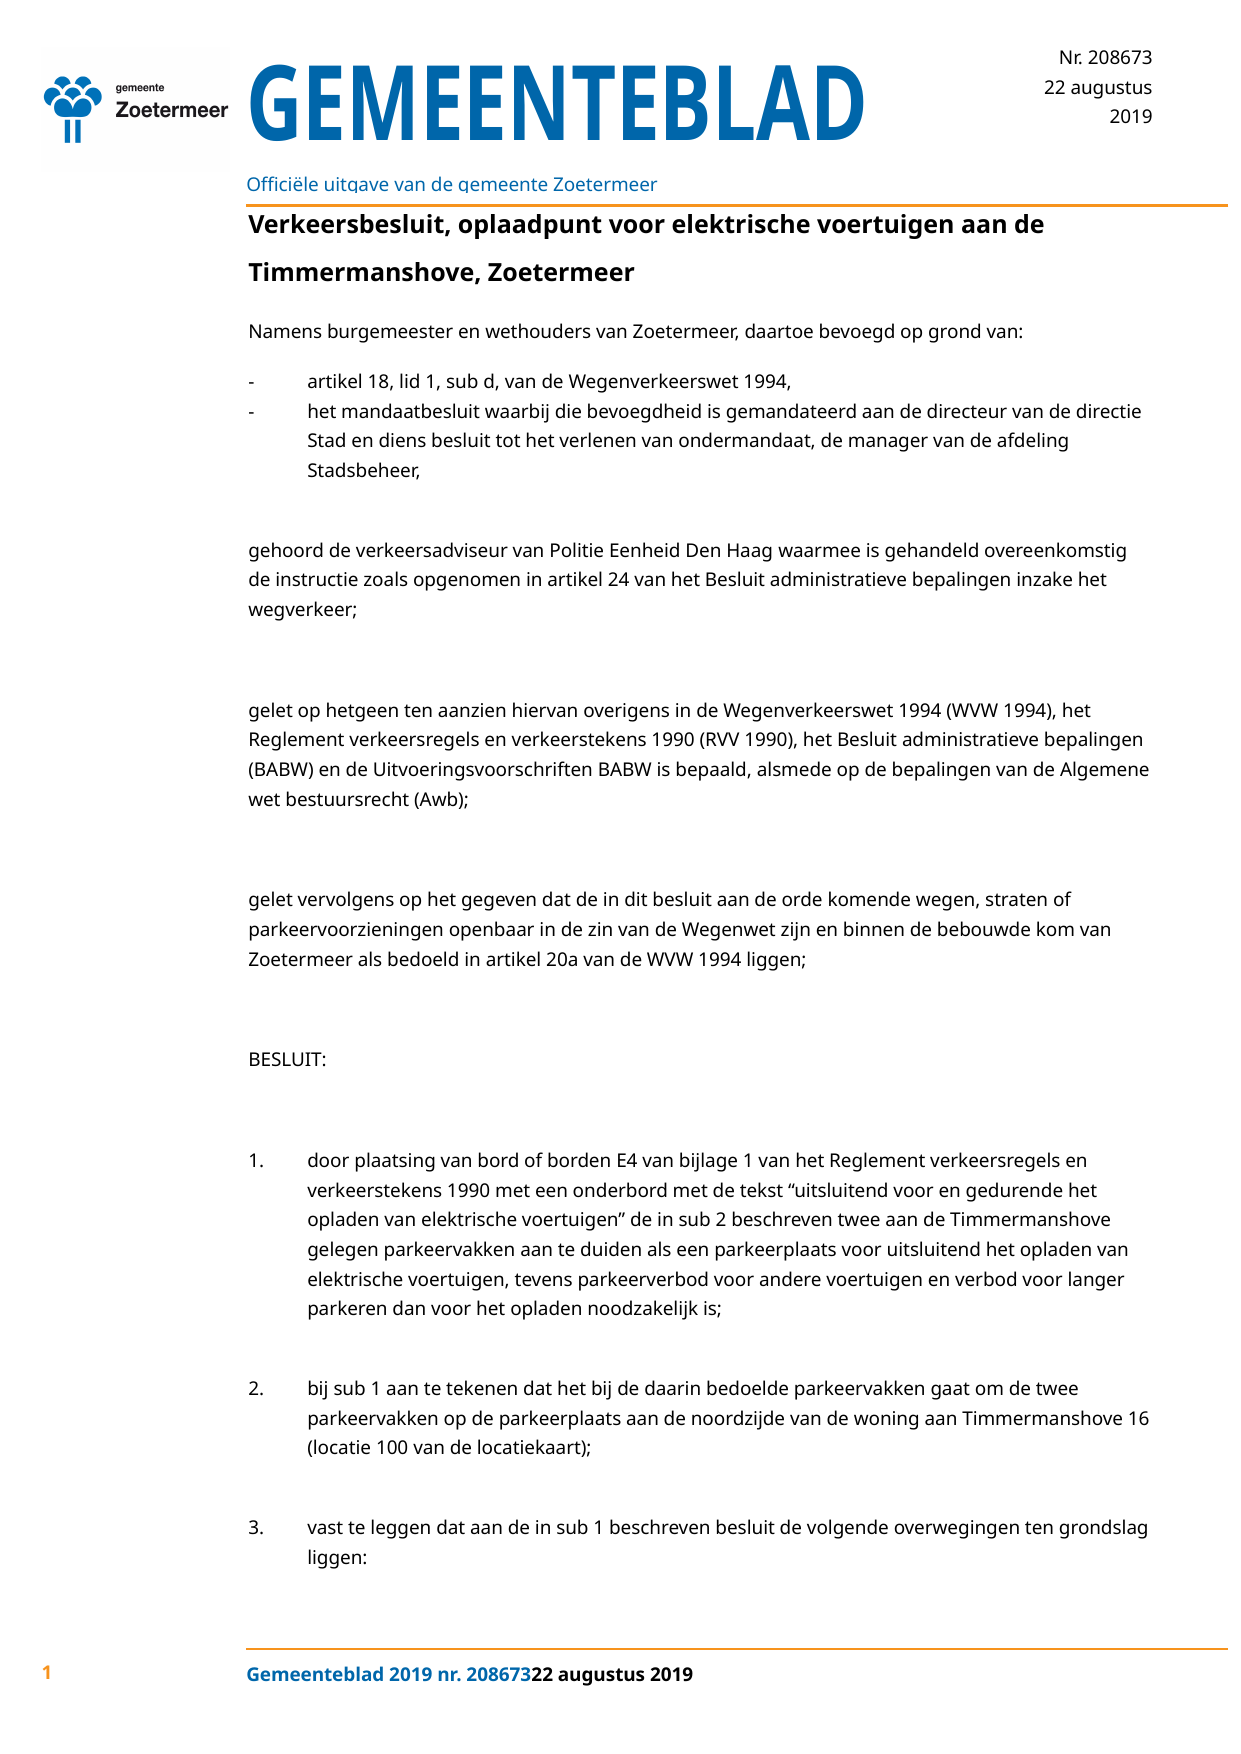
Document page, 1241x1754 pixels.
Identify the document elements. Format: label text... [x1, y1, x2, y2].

list door plaatsing van bord of borden E4 van bijlage 1 van het Reglement verkeersregels en verkeerstekens 1990 met een onderbord met de tekst “uitsluitend voor en gedurende het opladen van elektrische voertuigen” de in sub 2 beschreven twee aan de Timmermanshove gelegen parkeervakken aan te duiden als een parkeerplaats voor uitsluitend het opladen van elektrische voertuigen, tevens parkeerverbod voor andere voertuigen en verbod voor langer parkeren dan voor het opladen noodzakelijk is; [248, 1147, 1152, 1321]
picture [41, 47, 231, 172]
text gelet op hetgeen ten aanzien hiervan overigens in de Wegenverkeerswet 1994 (WVW 1994), het Reglement verkeersregels en verkeerstekens 1990 (RVV 1990), het Besluit administratieve bepalingen (BABW) en de Uitvoeringsvoorschriften BABW is bepaald, alsmede op de bepalingen van de Algemene wet bestuursrecht (Awb); [248, 697, 1152, 812]
text Namens burgemeester en wethouders van Zoetermeer, daartoe bevoegd op grond van: [248, 318, 1152, 344]
list vast te leggen dat aan de in sub 1 beschreven besluit de volgende overwegingen ten grondslag liggen: [248, 1514, 1152, 1570]
list artikel 18, lid 1, sub d, van de Wegenverkeerswet 1994, [248, 368, 1152, 394]
text gehoord de verkeersadviseur van Politie Eenheid Den Haag waarmee is gehandeld overeenkomstig de instructie zoals opgenomen in artikel 24 van het Besluit administratieve bepalingen inzake het wegverkeer; [248, 537, 1152, 622]
text BESLUIT: [248, 1047, 1152, 1072]
text gelet vervolgens op het gegeven dat de in dit besluit aan de orde komende wegen, straten of parkeervoorzieningen openbaar in de zin van de Wegenwet zijn en binnen de bebouwde kom van Zoetermeer als bedoeld in artikel 20a van de WVW 1994 liggen; [248, 887, 1152, 972]
text Verkeersbesluit, oplaadpunt voor elektrische voertuigen aan de Timmermanshove, Zoetermeer [248, 207, 1152, 288]
list het mandaatbesluit waarbij die bevoegdheid is gemandateerd aan de directeur van de directie Stad en diens besluit tot het verlenen van ondermandaat, de manager van de afdeling Stadsbeheer, [248, 398, 1152, 483]
list bij sub 1 aan te tekenen dat het bij de daarin bedoelde parkeervakken gaat om de twee parkeervakken op de parkeerplaats aan de noordzijde van de woning aan Timmermanshove 16 (locatie 100 van de locatiekaart); [248, 1375, 1152, 1460]
